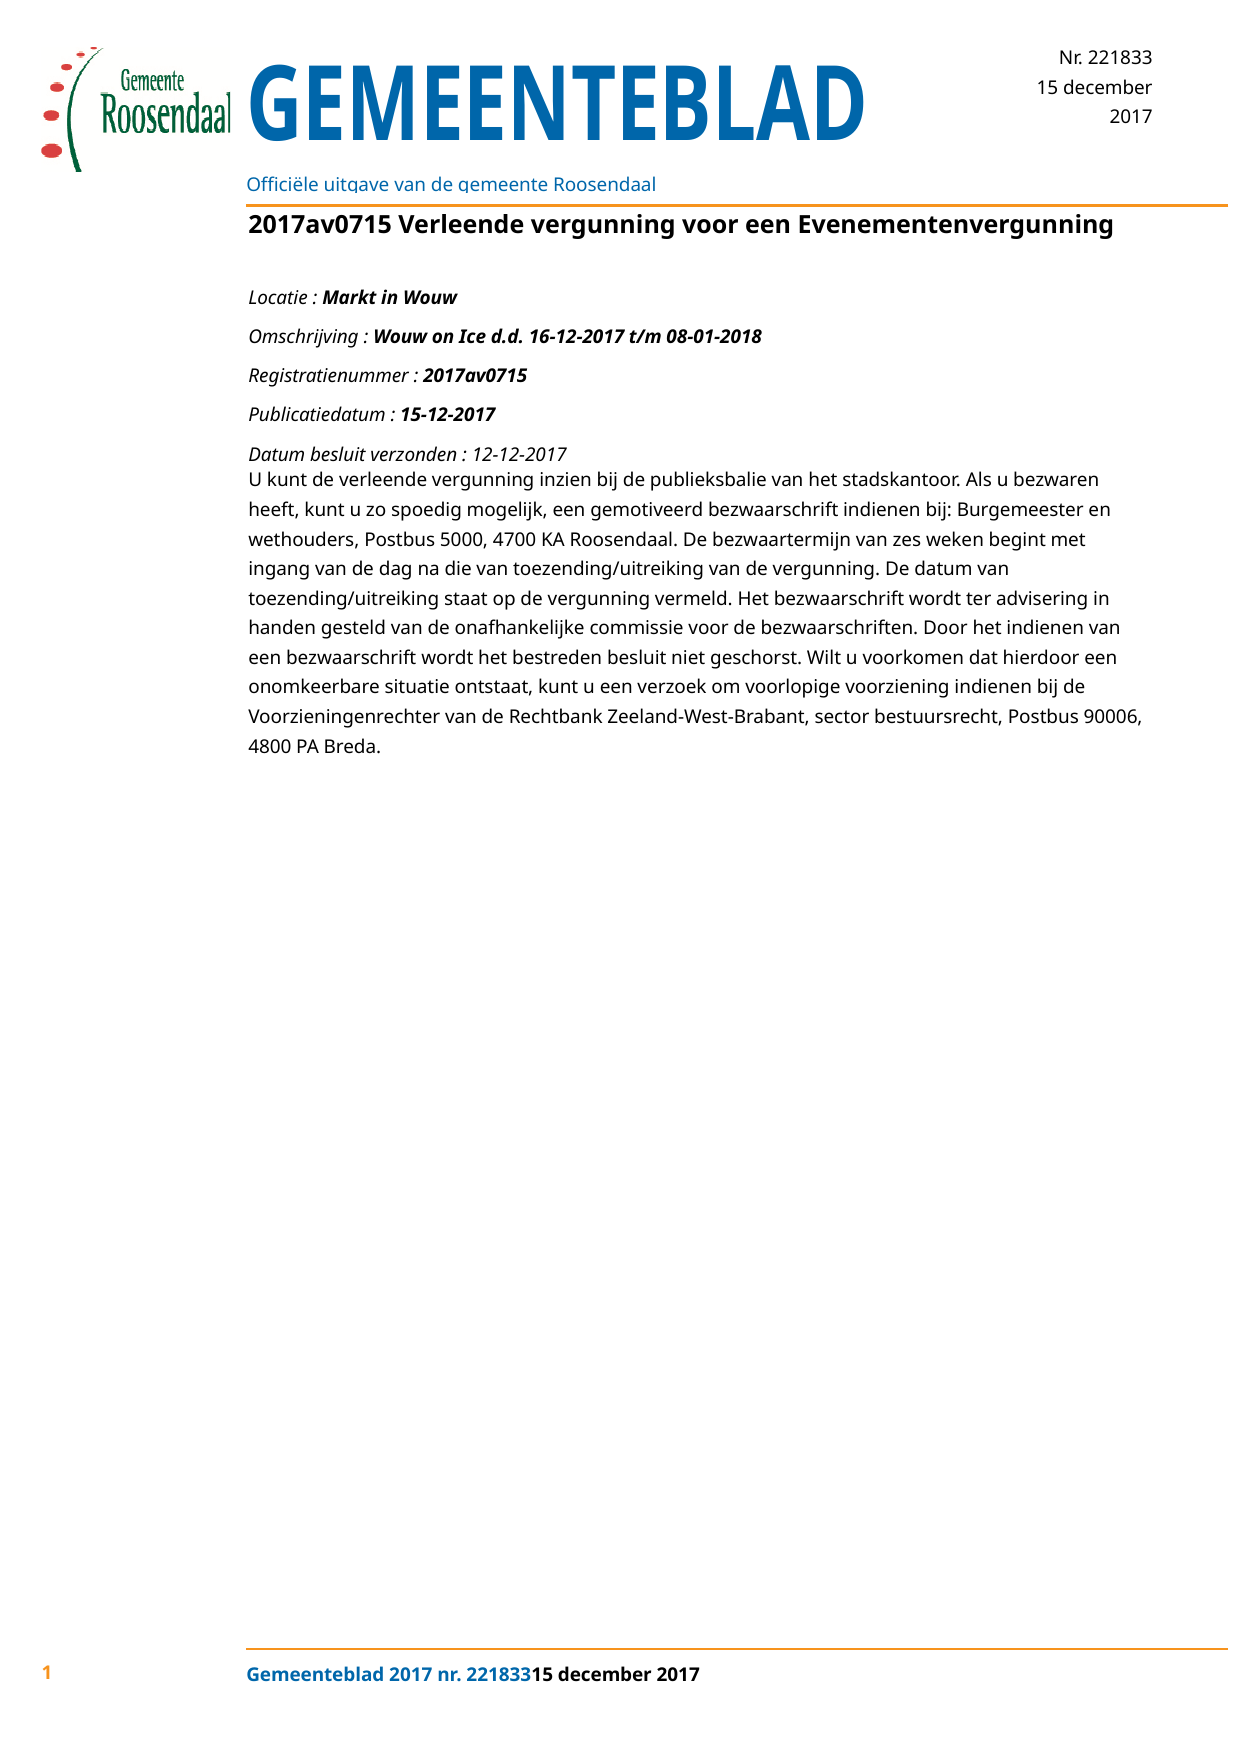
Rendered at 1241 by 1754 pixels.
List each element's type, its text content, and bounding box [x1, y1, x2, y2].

text U kunt de verleende vergunning inzien bij de publieksbalie van het stadskantoor. Als u bezwaren heeft, kunt u zo spoedig mogelijk, een gemotiveerd bezwaarschrift indienen bij: Burgemeester en wethouders, Postbus 5000, 4700 KA Roosendaal. De bezwaartermijn van zes weken begint met ingang van de dag na die van toezending/uitreiking van de vergunning. De datum van toezending/uitreiking staat op de vergunning vermeld. Het bezwaarschrift wordt ter advisering in handen gesteld van de onafhankelijke commissie voor de bezwaarschriften. Door het indienen van een bezwaarschrift wordt het bestreden besluit niet geschorst. Wilt u voorkomen dat hierdoor een onomkeerbare situatie ontstaat, kunt u een verzoek om voorlopige voorziening indienen bij de Voorzieningenrechter van de Rechtbank Zeeland-West-Brabant, sector bestuursrecht, Postbus 90006, 4800 PA Breda. [248, 467, 1152, 759]
text Locatie : Markt in Wouw [248, 284, 1152, 309]
text 2017av0715 Verleende vergunning voor een Evenementenvergunning [248, 207, 1152, 241]
picture [41, 47, 231, 172]
text Datum besluit verzonden : 12-12-2017 [248, 441, 1152, 467]
text Omschrijving : Wouw on Ice d.d. 16-12-2017 t/m 08-01-2018 [248, 323, 1152, 349]
text Publicatiedatum : 15-12-2017 [248, 402, 1152, 427]
text Registratienummer : 2017av0715 [248, 362, 1152, 388]
